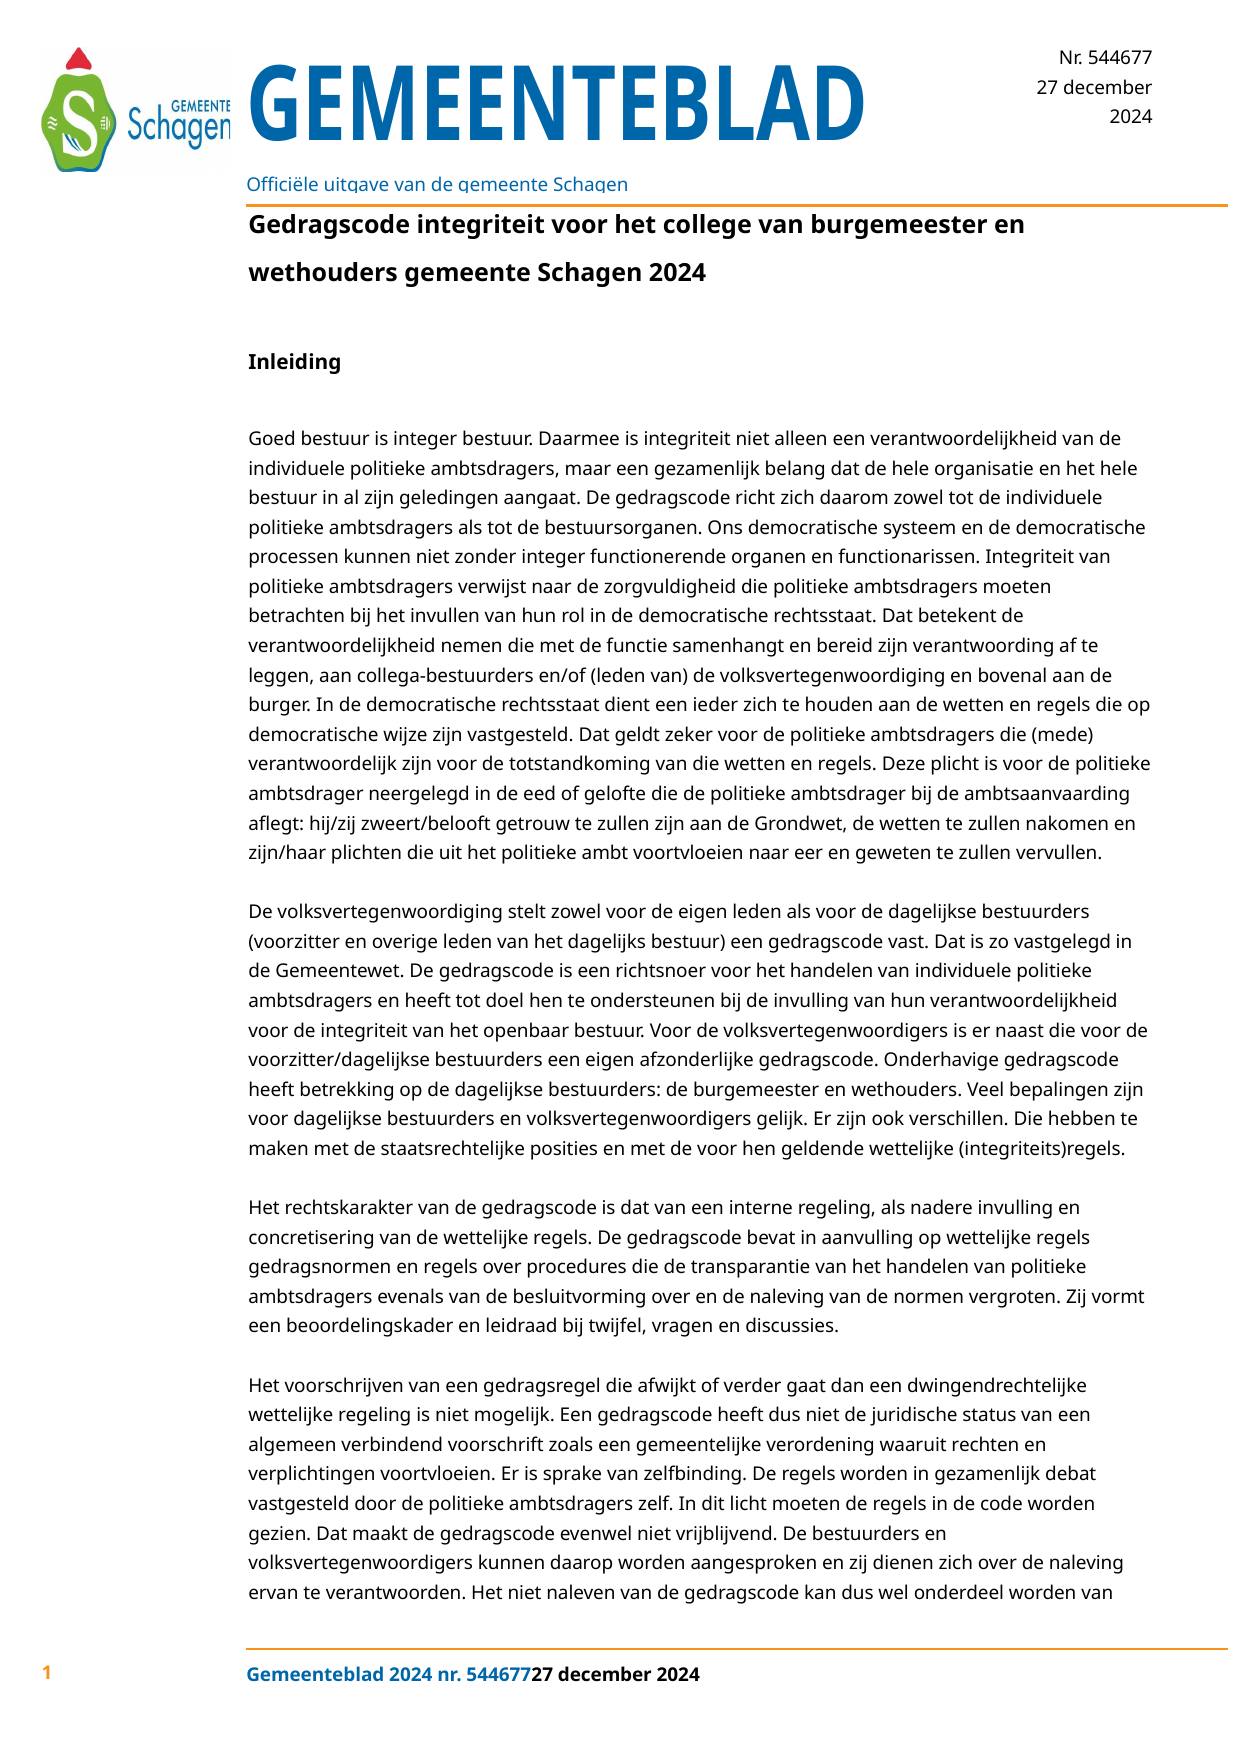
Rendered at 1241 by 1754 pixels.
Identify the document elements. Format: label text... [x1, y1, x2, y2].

text Het rechtskarakter van de gedragscode is dat van een interne regeling, als nadere invulling en concretisering van de wettelijke regels. De gedragscode bevat in aanvulling op wettelijke regels gedragsnormen en regels over procedures die de transparantie van het handelen van politieke ambtsdragers evenals van de besluitvorming over en de naleving van de normen vergroten. Zij vormt een beoordelingskader en leidraad bij twijfel, vragen en discussies. [248, 1194, 1152, 1338]
text Goed bestuur is integer bestuur. Daarmee is integriteit niet alleen een verantwoordelijkheid van de individuele politieke ambtsdragers, maar een gezamenlijk belang dat de hele organisatie en het hele bestuur in al zijn geledingen aangaat. De gedragscode richt zich daarom zowel tot de individuele politieke ambtsdragers als tot de bestuursorganen. Ons democratische systeem en de democratische processen kunnen niet zonder integer functionerende organen en functionarissen. Integriteit van politieke ambtsdragers verwijst naar de zorgvuldigheid die politieke ambtsdragers moeten betrachten bij het invullen van hun rol in de democratische rechtsstaat. Dat betekent de verantwoordelijkheid nemen die met de functie samenhangt en bereid zijn verantwoording af te leggen, aan collega-bestuurders en/of (leden van) de volksvertegenwoordiging en bovenal aan de burger. In de democratische rechtsstaat dient een ieder zich te houden aan de wetten en regels die op democratische wijze zijn vastgesteld. Dat geldt zeker voor de politieke ambtsdragers die (mede) verantwoordelijk zijn voor de totstandkoming van die wetten en regels. Deze plicht is voor de politieke ambtsdrager neergelegd in de eed of gelofte die de politieke ambtsdrager bij de ambtsaanvaarding aflegt: hij/zij zweert/belooft getrouw te zullen zijn aan de Grondwet, de wetten te zullen nakomen en zijn/haar plichten die uit het politieke ambt voortvloeien naar eer en geweten te zullen vervullen. [248, 425, 1152, 865]
picture [41, 47, 231, 172]
text Inleiding [248, 347, 1152, 376]
text De volksvertegenwoordiging stelt zowel voor de eigen leden als voor de dagelijkse bestuurders (voorzitter en overige leden van het dagelijks bestuur) een gedragscode vast. Dat is zo vastgelegd in de Gemeentewet. De gedragscode is een richtsnoer voor het handelen van individuele politieke ambtsdragers en heeft tot doel hen te ondersteunen bij de invulling van hun verantwoordelijkheid voor de integriteit van het openbaar bestuur. Voor de volksvertegenwoordigers is er naast die voor de voorzitter/dagelijkse bestuurders een eigen afzonderlijke gedragscode. Onderhavige gedragscode heeft betrekking op de dagelijkse bestuurders: de burgemeester en wethouders. Veel bepalingen zijn voor dagelijkse bestuurders en volksvertegenwoordigers gelijk. Er zijn ook verschillen. Die hebben te maken met de staatsrechtelijke posities en met de voor hen geldende wettelijke (integriteits)regels. [248, 898, 1152, 1161]
text Het voorschrijven van een gedragsregel die afwijkt of verder gaat dan een dwingendrechtelijke wettelijke regeling is niet mogelijk. Een gedragscode heeft dus niet de juridische status van een algemeen verbindend voorschrift zoals een gemeentelijke verordening waaruit rechten en verplichtingen voortvloeien. Er is sprake van zelfbinding. De regels worden in gezamenlijk debat vastgesteld door de politieke ambtsdragers zelf. In dit licht moeten de regels in de code worden gezien. Dat maakt de gedragscode evenwel niet vrijblijvend. De bestuurders en volksvertegenwoordigers kunnen daarop worden aangesproken en zij dienen zich over de naleving ervan te verantwoorden. Het niet naleven van de gedragscode kan dus wel onderdeel worden van [248, 1372, 1152, 1605]
text Gedragscode integriteit voor het college van burgemeester en wethouders gemeente Schagen 2024 [248, 207, 1152, 288]
